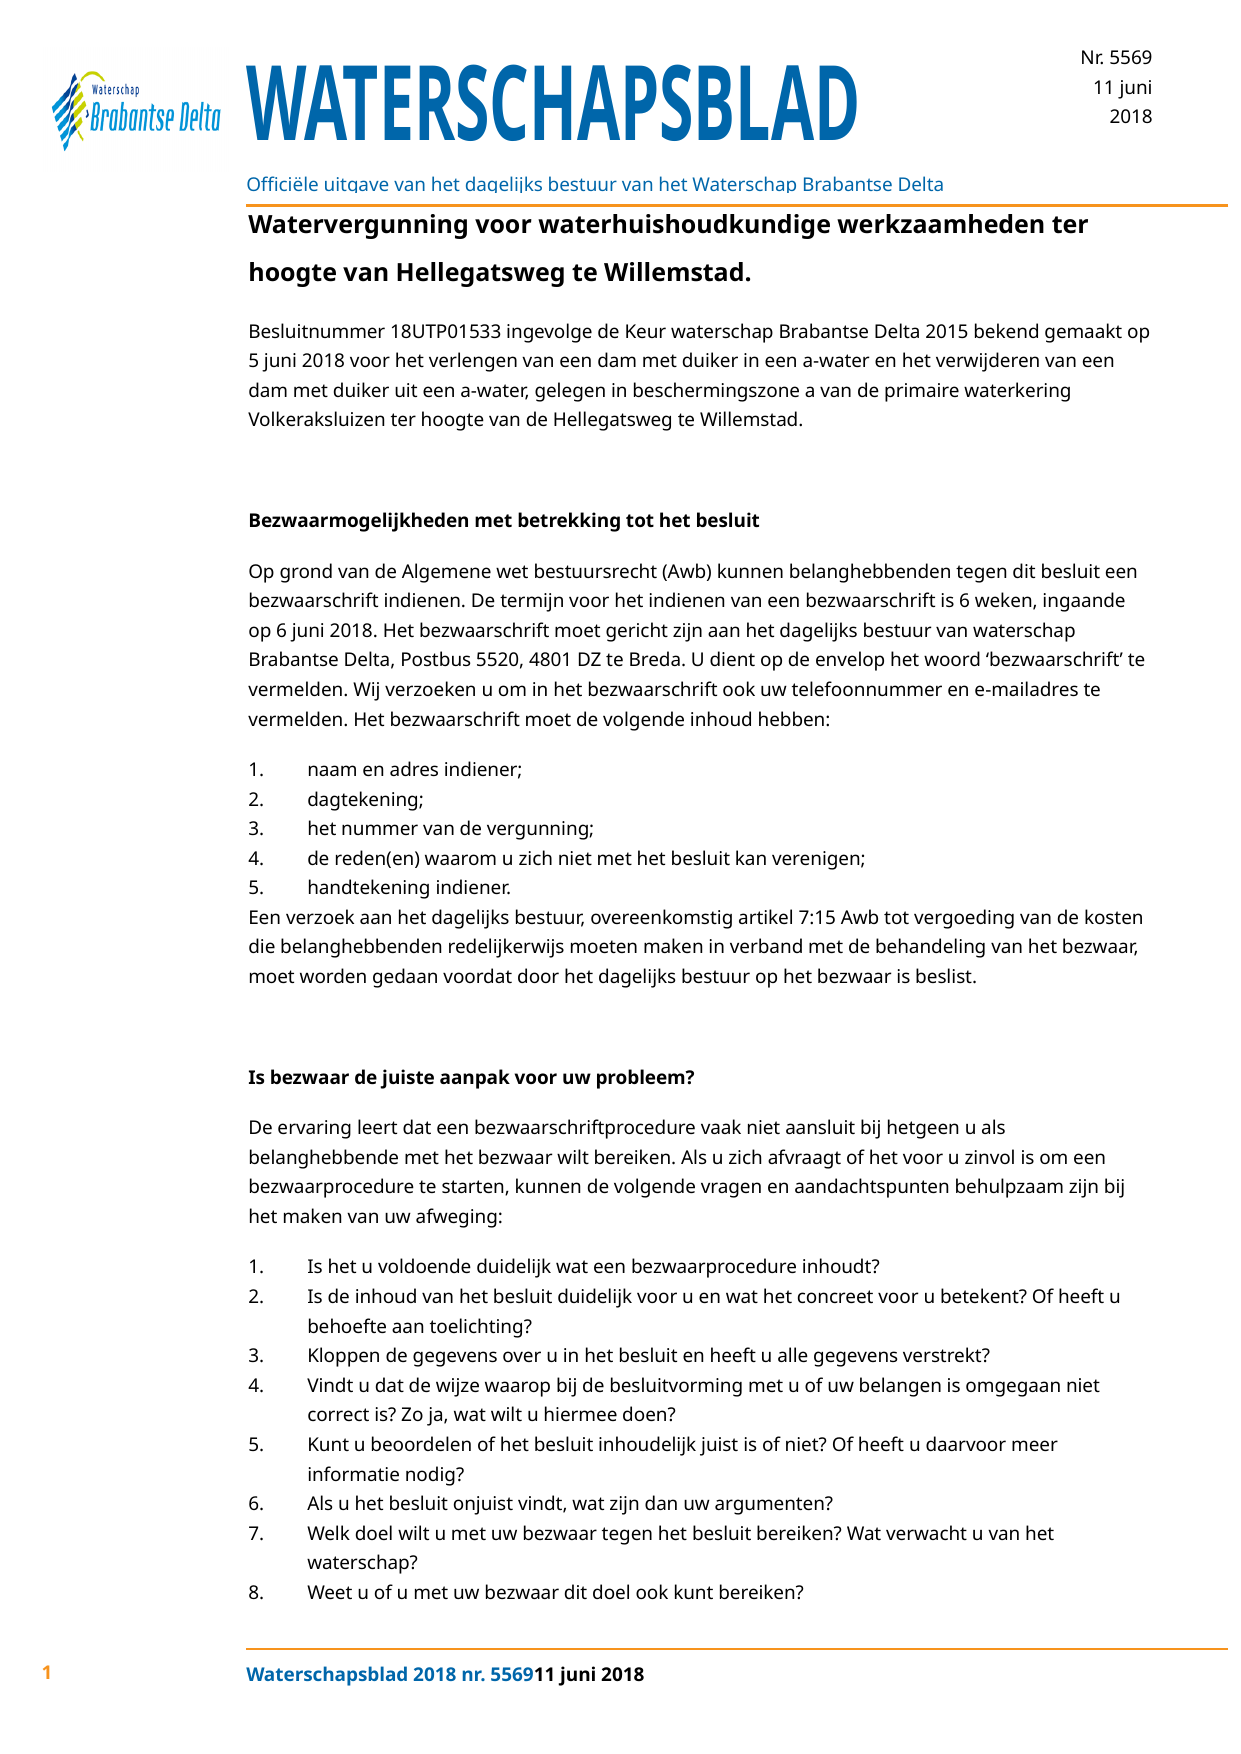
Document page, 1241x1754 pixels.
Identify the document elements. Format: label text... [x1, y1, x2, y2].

list dagtekening; [248, 786, 1152, 812]
list Kunt u beoordelen of het besluit inhoudelijk juist is of niet? Of heeft u daarvoor meer informatie nodig? [248, 1431, 1152, 1487]
text Watervergunning voor waterhuishoudkundige werkzaamheden ter hoogte van Hellegatsweg te Willemstad. [248, 207, 1152, 288]
list het nummer van de vergunning; [248, 815, 1152, 841]
list de reden(en) waarom u zich niet met het besluit kan verenigen; [248, 845, 1152, 871]
list Vindt u dat de wijze waarop bij de besluitvorming met u of uw belangen is omgegaan niet correct is? Zo ja, wat wilt u hiermee doen? [248, 1372, 1152, 1427]
text Is bezwaar de juiste aanpak voor uw probleem? [248, 1064, 1152, 1090]
list Als u het besluit onjuist vindt, wat zijn dan uw argumenten? [248, 1490, 1152, 1516]
list Kloppen de gegevens over u in het besluit en heeft u alle gegevens verstrekt? [248, 1342, 1152, 1368]
list naam en adres indiener; [248, 756, 1152, 782]
text De ervaring leert dat een bezwaarschriftprocedure vaak niet aansluit bij hetgeen u als belanghebbende met het bezwaar wilt bereiken. Als u zich afvraagt of het voor u zinvol is om een bezwaarprocedure te starten, kunnen de volgende vragen en aandachtspunten behulpzaam zijn bij het maken van uw afweging: [248, 1114, 1152, 1229]
text Een verzoek aan het dagelijks bestuur, overeenkomstig artikel 7:15 Awb tot vergoeding van de kosten die belanghebbenden redelijkerwijs moeten maken in verband met de behandeling van het bezwaar, moet worden gedaan voordat door het dagelijks bestuur op het bezwaar is beslist. [248, 904, 1152, 989]
list Is het u voldoende duidelijk wat een bezwaarprocedure inhoudt? [248, 1254, 1152, 1279]
text Besluitnummer 18UTP01533 ingevolge de Keur waterschap Brabantse Delta 2015 bekend gemaakt op 5 juni 2018 voor het verlengen van een dam met duiker in een a-water en het verwijderen van een dam met duiker uit een a-water, gelegen in beschermingszone a van de primaire waterkering Volkeraksluizen ter hoogte van de Hellegatsweg te Willemstad. [248, 318, 1152, 432]
list Welk doel wilt u met uw bezwaar tegen het besluit bereiken? Wat verwacht u van het waterschap? [248, 1520, 1152, 1575]
list handtekening indiener. [248, 874, 1152, 900]
text Op grond van de Algemene wet bestuursrecht (Awb) kunnen belanghebbenden tegen dit besluit een bezwaarschrift indienen. De termijn voor het indienen van een bezwaarschrift is 6 weken, ingaande op 6 juni 2018. Het bezwaarschrift moet gericht zijn aan het dagelijks bestuur van waterschap Brabantse Delta, Postbus 5520, 4801 DZ te Breda. U dient op de envelop het woord ‘bezwaarschrift’ te vermelden. Wij verzoeken u om in het bezwaarschrift ook uw telefoonnummer en e‑mailadres te vermelden. Het bezwaarschrift moet de volgende inhoud hebben: [248, 558, 1152, 732]
list Weet u of u met uw bezwaar dit doel ook kunt bereiken? [248, 1579, 1152, 1605]
list Is de inhoud van het besluit duidelijk voor u en wat het concreet voor u betekent? Of heeft u behoefte aan toelichting? [248, 1283, 1152, 1339]
text Bezwaarmogelijkheden met betrekking tot het besluit [248, 507, 1152, 533]
picture [41, 47, 231, 172]
